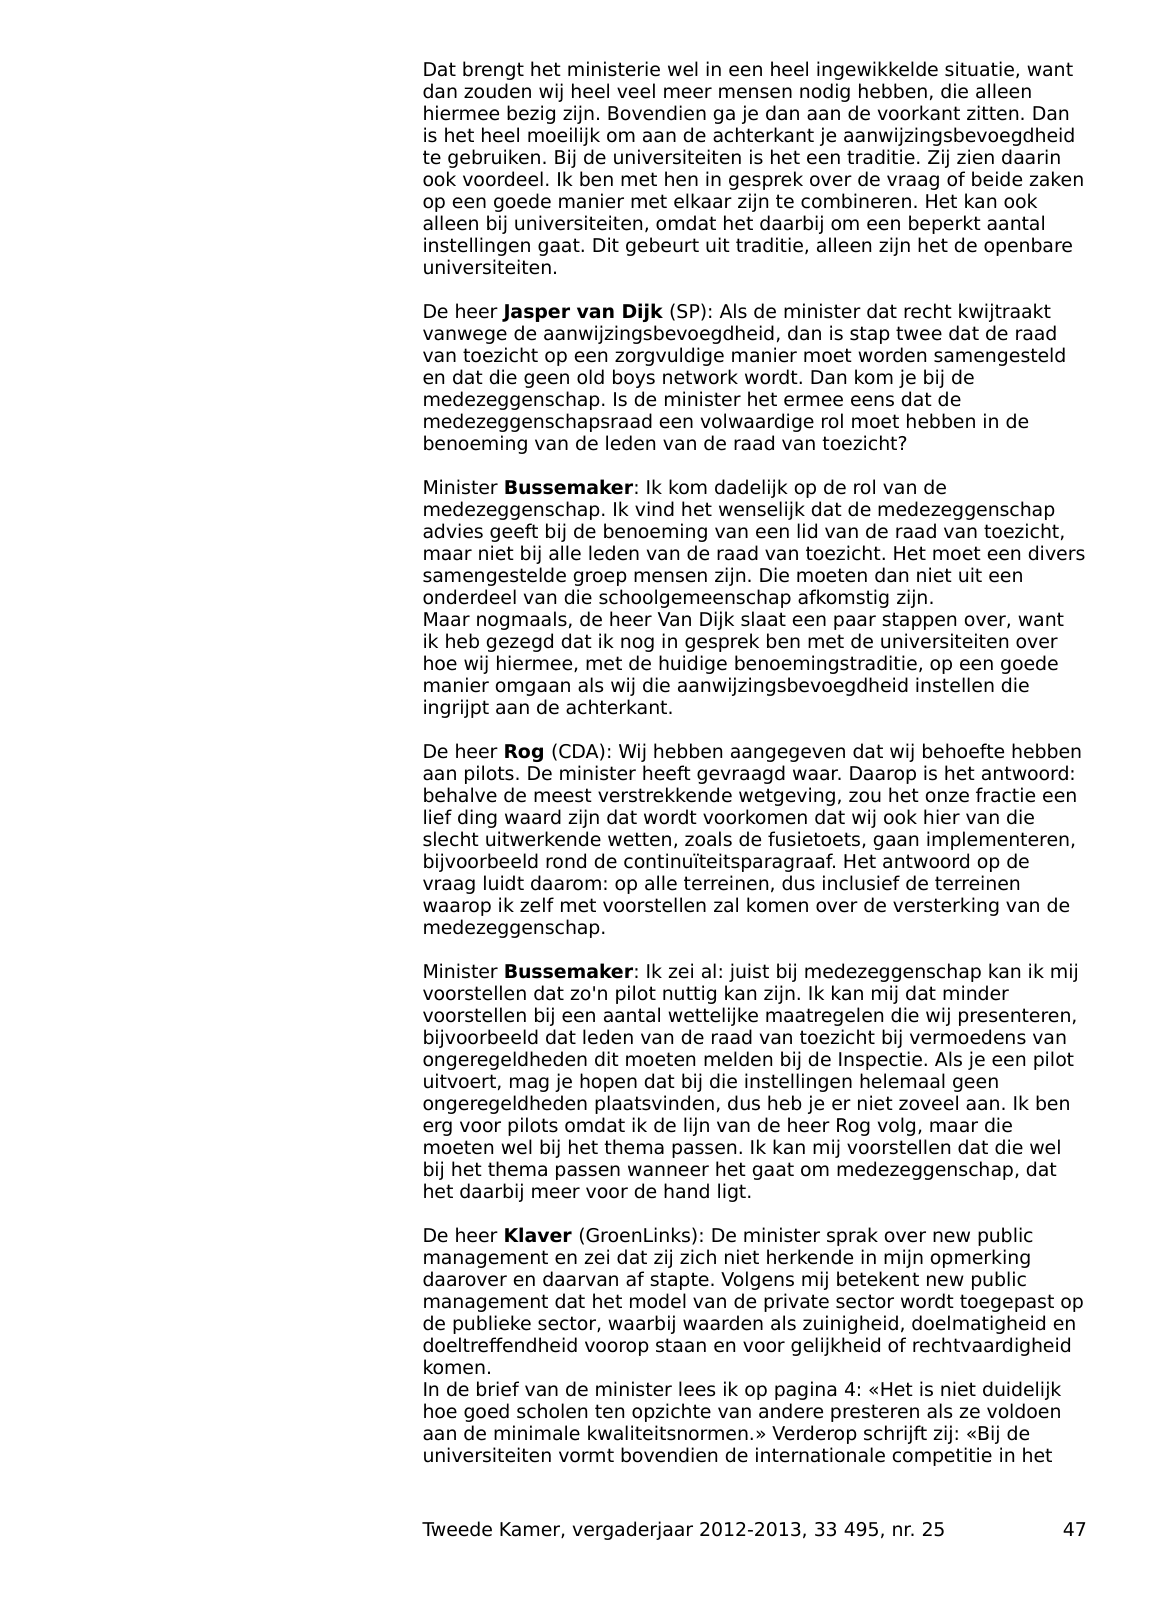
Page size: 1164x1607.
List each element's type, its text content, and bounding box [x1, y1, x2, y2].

text In de brief van de minister lees ik op pagina 4: «Het is niet duidelijk hoe goed scholen ten opzichte van andere presteren als ze voldoen aan de minimale kwaliteitsnormen.» Verderop schrijft zij: «Bij de universiteiten vormt bovendien de internationale competitie in het [422, 1379, 1087, 1467]
text Maar nogmaals, de heer Van Dijk slaat een paar stappen over, want ik heb gezegd dat ik nog in gesprek ben met de universiteiten over hoe wij hiermee, met de huidige benoemingstraditie, op een goede manier omgaan als wij die aanwijzingsbevoegdheid instellen die ingrijpt aan de achterkant. [422, 609, 1087, 719]
text De heer Jasper van Dijk (SP): Als de minister dat recht kwijtraakt vanwege de aanwijzingsbevoegdheid, dan is stap twee dat de raad van toezicht op een zorgvuldige manier moet worden samengesteld en dat die geen old boys network wordt. Dan kom je bij de medezeggenschap. Is de minister het ermee eens dat de medezeggenschapsraad een volwaardige rol moet hebben in de benoeming van de leden van de raad van toezicht? [422, 301, 1087, 455]
text De heer Klaver (GroenLinks): De minister sprak over new public management en zei dat zij zich niet herkende in mijn opmerking daarover en daarvan af stapte. Volgens mij betekent new public management dat het model van de private sector wordt toegepast op de publieke sector, waarbij waarden als zuinigheid, doelmatigheid en doeltreffendheid voorop staan en voor gelijkheid of rechtvaardigheid komen. [422, 1225, 1087, 1379]
text Minister Bussemaker: Ik zei al: juist bij medezeggenschap kan ik mij voorstellen dat zo'n pilot nuttig kan zijn. Ik kan mij dat minder voorstellen bij een aantal wettelijke maatregelen die wij presenteren, bijvoorbeeld dat leden van de raad van toezicht bij vermoedens van ongeregeldheden dit moeten melden bij de Inspectie. Als je een pilot uitvoert, mag je hopen dat bij die instellingen helemaal geen ongeregeldheden plaatsvinden, dus heb je er niet zoveel aan. Ik ben erg voor pilots omdat ik de lijn van de heer Rog volg, maar die moeten wel bij het thema passen. Ik kan mij voorstellen dat die wel bij het thema passen wanneer het gaat om medezeggenschap, dat het daarbij meer voor de hand ligt. [422, 961, 1087, 1203]
text De heer Rog (CDA): Wij hebben aangegeven dat wij behoefte hebben aan pilots. De minister heeft gevraagd waar. Daarop is het antwoord: behalve de meest verstrekkende wetgeving, zou het onze fractie een lief ding waard zijn dat wordt voorkomen dat wij ook hier van die slecht uitwerkende wetten, zoals de fusietoets, gaan implementeren, bijvoorbeeld rond de continuïteitsparagraaf. Het antwoord op de vraag luidt daarom: op alle terreinen, dus inclusief de terreinen waarop ik zelf met voorstellen zal komen over de versterking van de medezeggenschap. [422, 741, 1087, 939]
text Dat brengt het ministerie wel in een heel ingewikkelde situatie, want dan zouden wij heel veel meer mensen nodig hebben, die alleen hiermee bezig zijn. Bovendien ga je dan aan de voorkant zitten. Dan is het heel moeilijk om aan de achterkant je aanwijzingsbevoegdheid te gebruiken. Bij de universiteiten is het een traditie. Zij zien daarin ook voordeel. Ik ben met hen in gesprek over de vraag of beide zaken op een goede manier met elkaar zijn te combineren. Het kan ook alleen bij universiteiten, omdat het daarbij om een beperkt aantal instellingen gaat. Dit gebeurt uit traditie, alleen zijn het de openbare universiteiten. [422, 59, 1087, 279]
text Minister Bussemaker: Ik kom dadelijk op de rol van de medezeggenschap. Ik vind het wenselijk dat de medezeggenschap advies geeft bij de benoeming van een lid van de raad van toezicht, maar niet bij alle leden van de raad van toezicht. Het moet een divers samengestelde groep mensen zijn. Die moeten dan niet uit een onderdeel van die schoolgemeenschap afkomstig zijn. [422, 477, 1087, 609]
